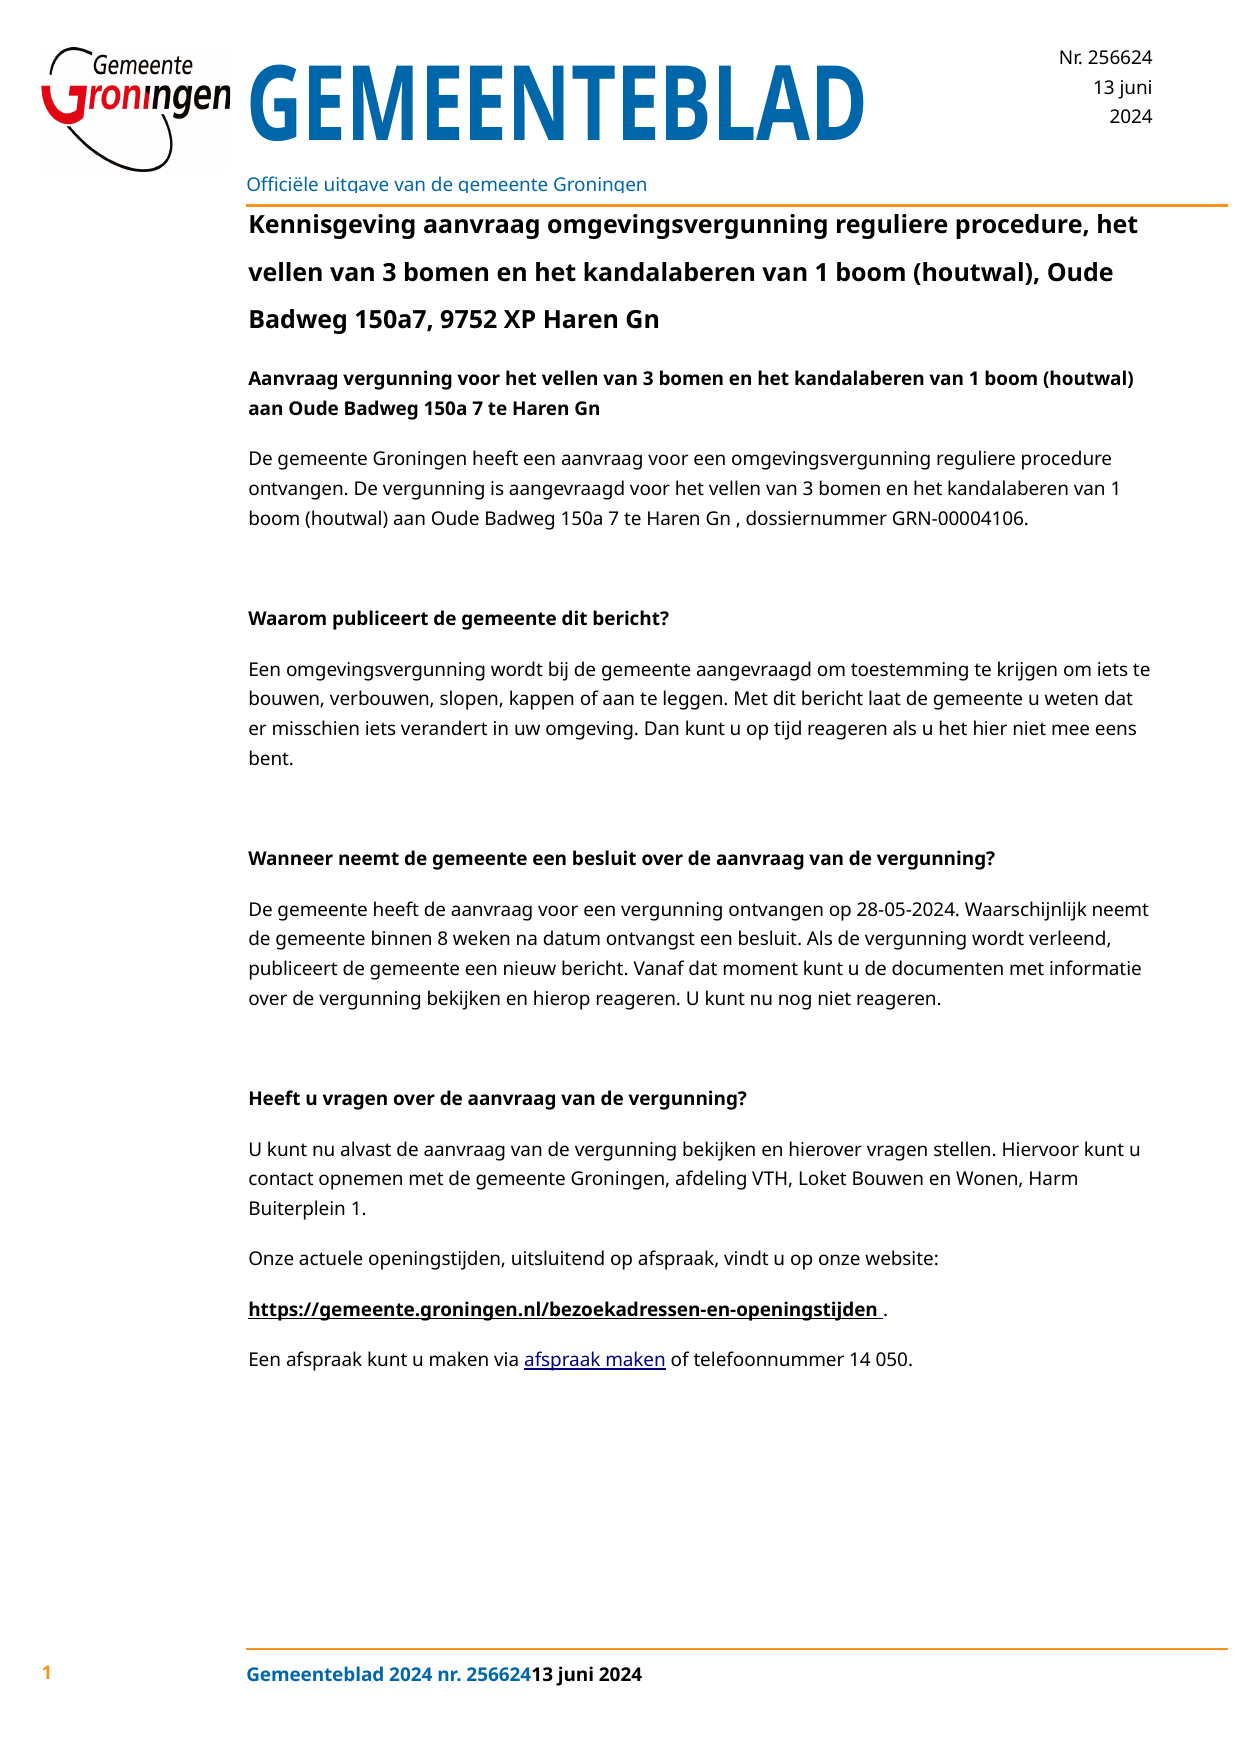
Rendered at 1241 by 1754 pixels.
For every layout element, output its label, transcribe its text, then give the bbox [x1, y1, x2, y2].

text Aanvraag vergunning voor het vellen van 3 bomen en het kandalaberen van 1 boom (houtwal) aan Oude Badweg 150a 7 te Haren Gn [248, 366, 1152, 421]
text Een afspraak kunt u maken via afspraak maken of telefoonnummer 14 050. [248, 1346, 1152, 1372]
picture [41, 47, 231, 172]
text Heeft u vragen over de aanvraag van de vergunning? [248, 1086, 1152, 1111]
text Waarom publiceert de gemeente dit bericht? [248, 606, 1152, 631]
text Kennisgeving aanvraag omgevingsvergunning reguliere procedure, het vellen van 3 bomen en het kandalaberen van 1 boom (houtwal), Oude Badweg 150a7, 9752 XP Haren Gn [248, 207, 1152, 336]
text Wanneer neemt de gemeente een besluit over de aanvraag van de vergunning? [248, 846, 1152, 871]
text Een omgevingsvergunning wordt bij de gemeente aangevraagd om toestemming te krijgen om iets te bouwen, verbouwen, slopen, kappen of aan te leggen. Met dit bericht laat de gemeente u weten dat er misschien iets verandert in uw omgeving. Dan kunt u op tijd reageren als u het hier niet mee eens bent. [248, 656, 1152, 770]
text De gemeente Groningen heeft een aanvraag voor een omgevingsvergunning reguliere procedure ontvangen. De vergunning is aangevraagd voor het vellen van 3 bomen en het kandalaberen van 1 boom (houtwal) aan Oude Badweg 150a 7 te Haren Gn , dossiernummer GRN-00004106. [248, 446, 1152, 530]
text De gemeente heeft de aanvraag voor een vergunning ontvangen op 28-05-2024. Waarschijnlijk neemt de gemeente binnen 8 weken na datum ontvangst een besluit. Als de vergunning wordt verleend, publiceert de gemeente een nieuw bericht. Vanaf dat moment kunt u de documenten met informatie over de vergunning bekijken en hierop reageren. U kunt nu nog niet reageren. [248, 896, 1152, 1010]
text Onze actuele openingstijden, uitsluitend op afspraak, vindt u op onze website: [248, 1246, 1152, 1271]
text https://gemeente.groningen.nl/bezoekadressen-en-openingstijden . [248, 1296, 1152, 1322]
text U kunt nu alvast de aanvraag van de vergunning bekijken en hierover vragen stellen. Hiervoor kunt u contact opnemen met de gemeente Groningen, afdeling VTH, Loket Bouwen en Wonen, Harm Buiterplein 1. [248, 1136, 1152, 1221]
